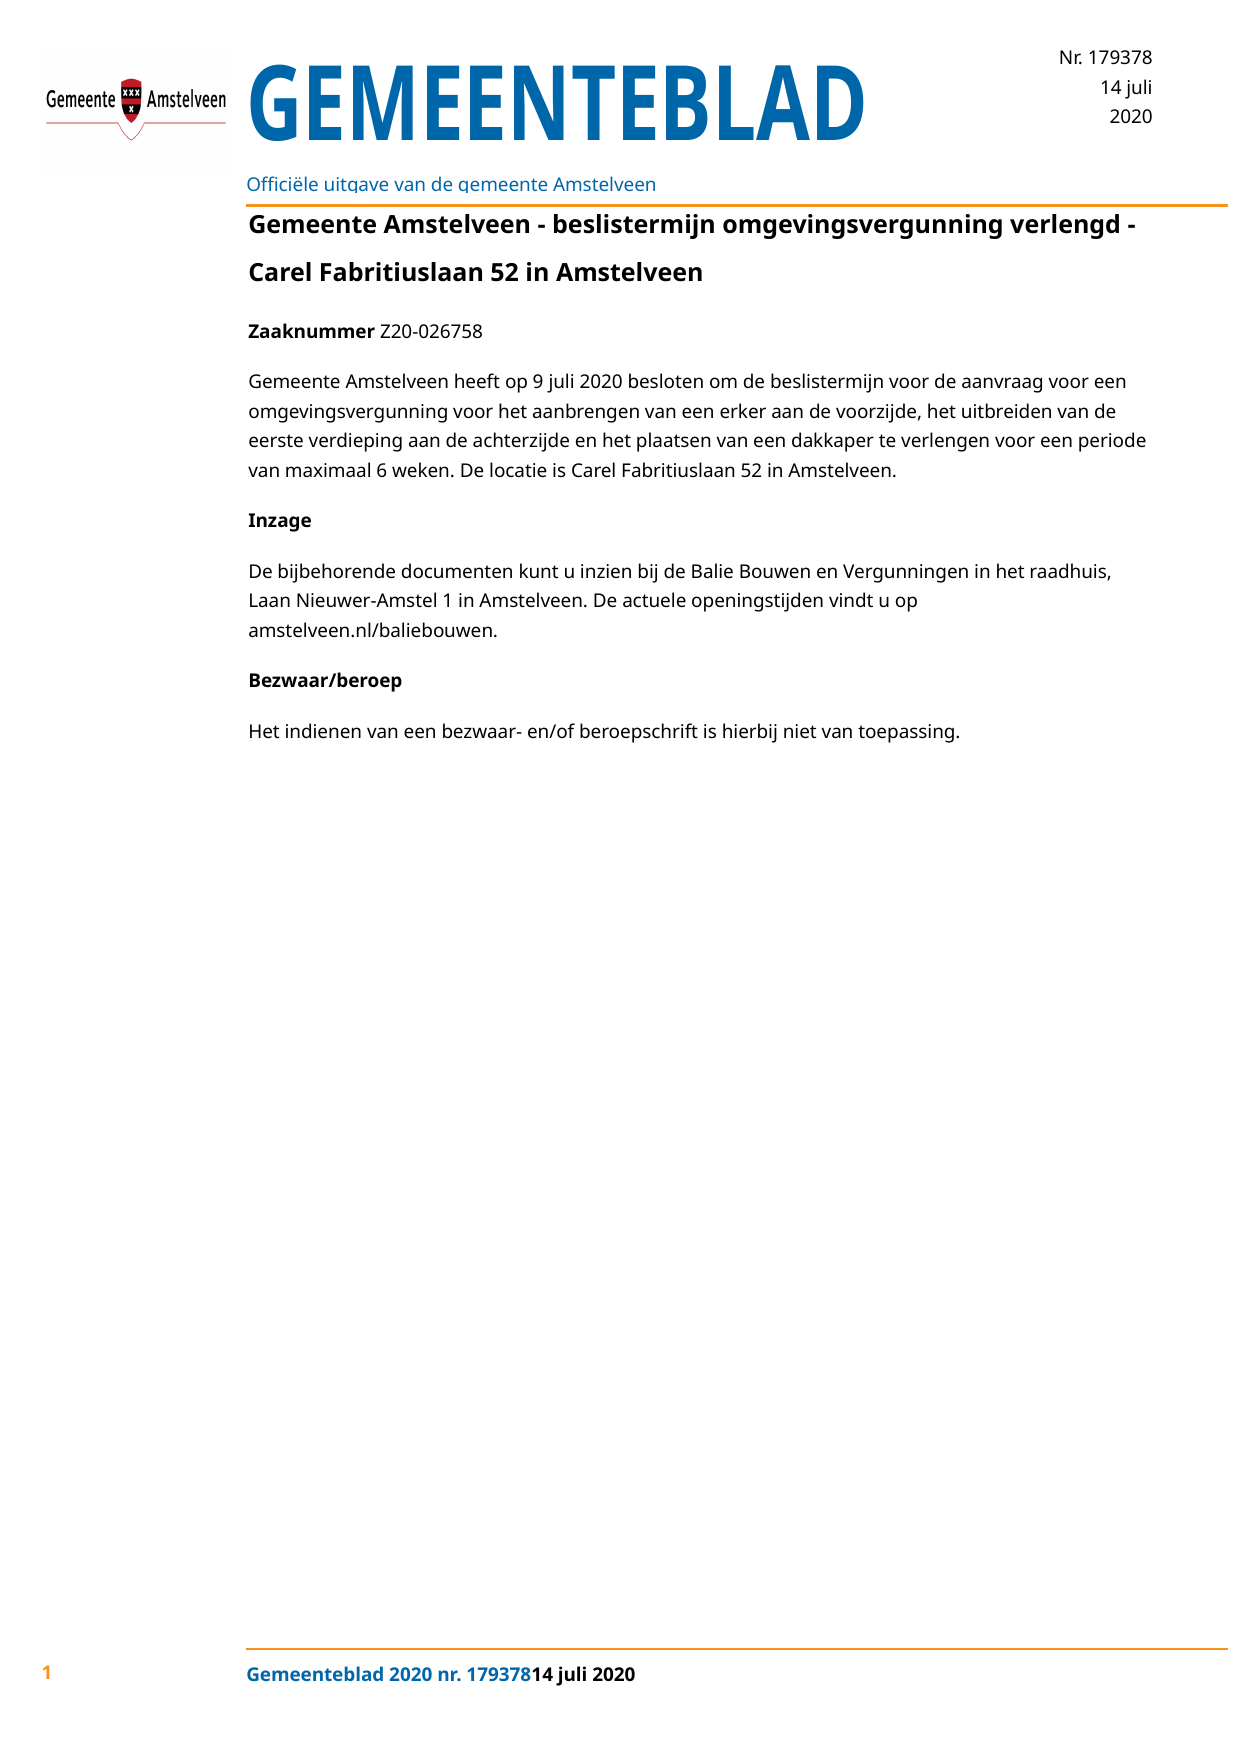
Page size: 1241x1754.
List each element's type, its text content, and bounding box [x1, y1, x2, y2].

text Gemeente Amstelveen - beslistermijn omgevingsvergunning verlengd - Carel Fabritiuslaan 52 in Amstelveen [248, 207, 1152, 288]
text De bijbehorende documenten kunt u inzien bij de Balie Bouwen en Vergunningen in het raadhuis, Laan Nieuwer-Amstel 1 in Amstelveen. De actuele openingstijden vindt u op amstelveen.nl/baliebouwen. [248, 558, 1152, 643]
picture [41, 47, 231, 172]
text Bezwaar/beroep [248, 667, 1152, 693]
text Gemeente Amstelveen heeft op 9 juli 2020 besloten om de beslistermijn voor de aanvraag voor een omgevingsvergunning voor het aanbrengen van een erker aan de voorzijde, het uitbreiden van de eerste verdieping aan de achterzijde en het plaatsen van een dakkaper te verlengen voor een periode van maximaal 6 weken. De locatie is Carel Fabritiuslaan 52 in Amstelveen. [248, 368, 1152, 483]
text Inzage [248, 507, 1152, 533]
text Het indienen van een bezwaar- en/of beroepschrift is hierbij niet van toepassing. [248, 718, 1152, 744]
text Zaaknummer Z20-026758 [248, 318, 1152, 344]
